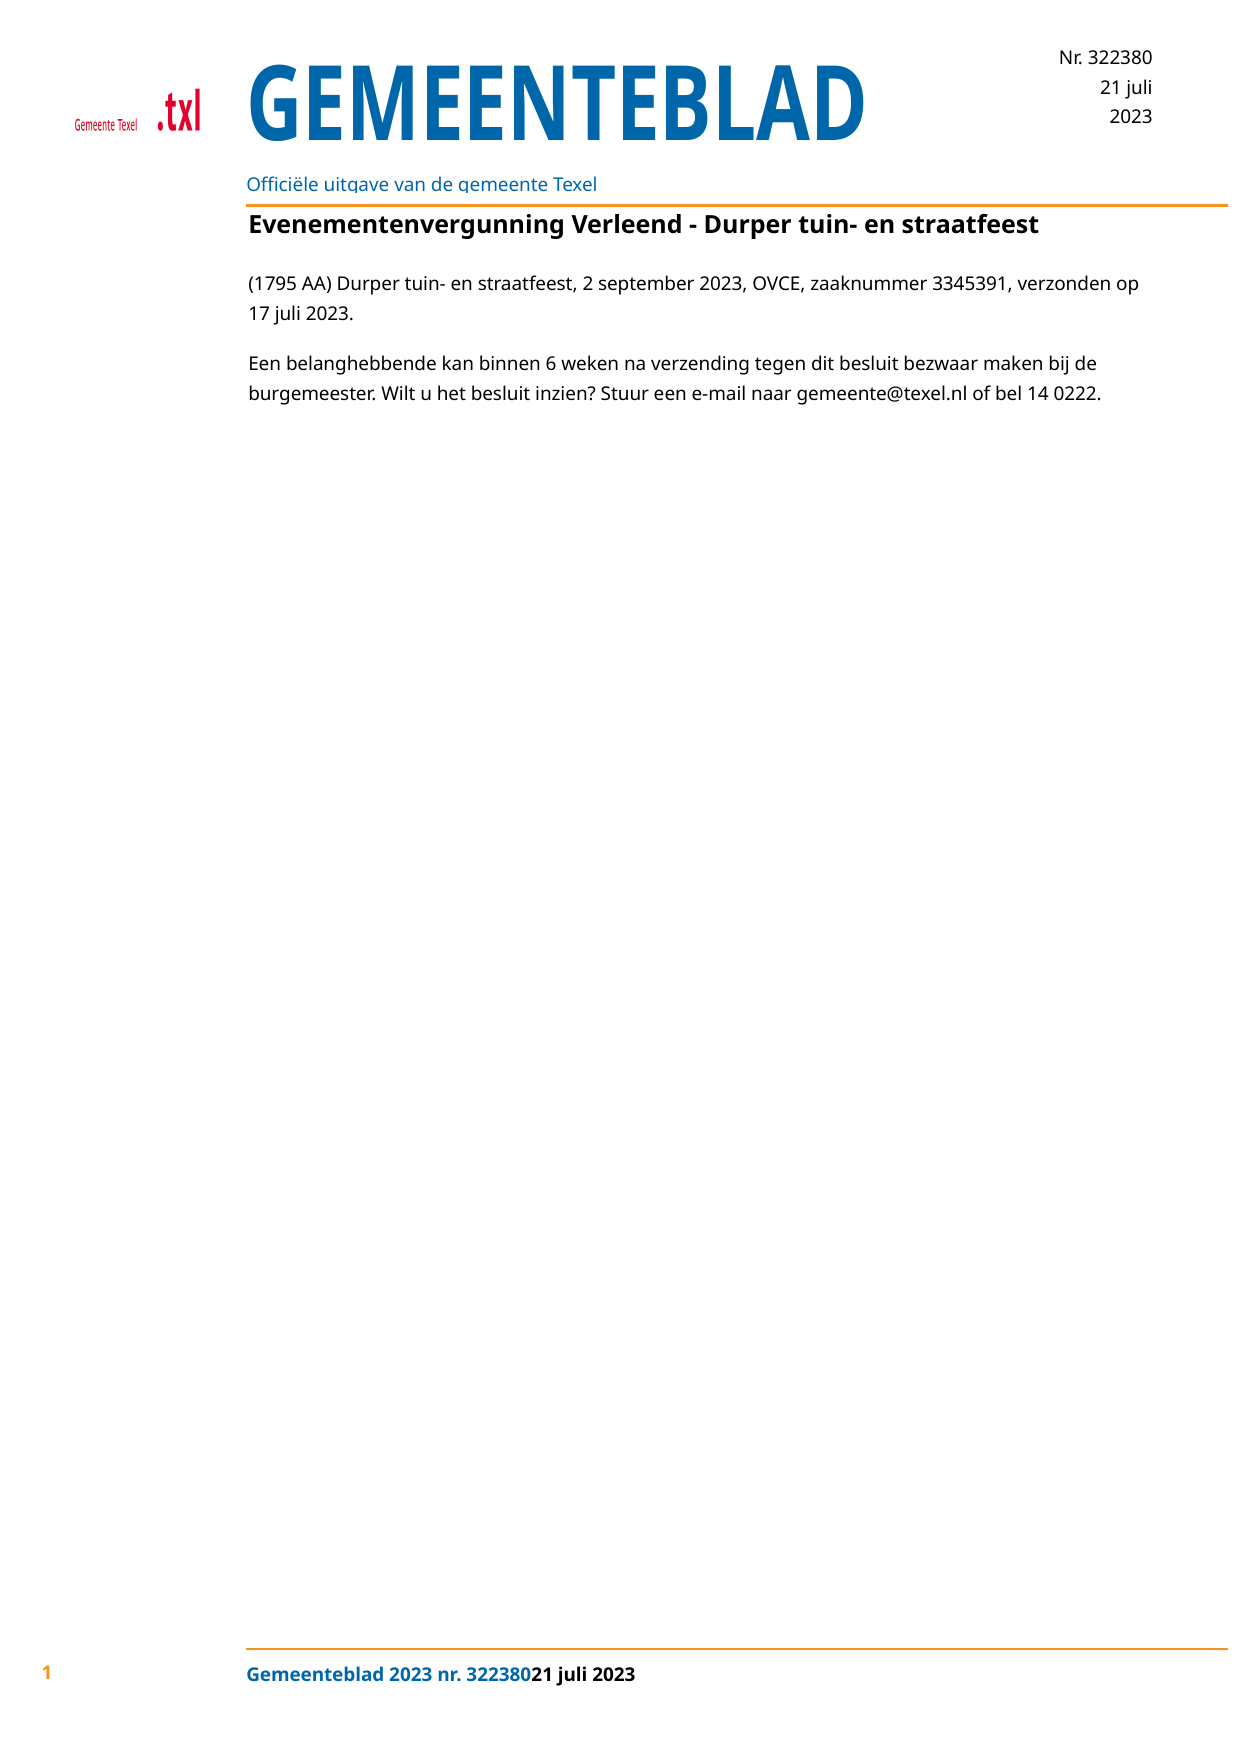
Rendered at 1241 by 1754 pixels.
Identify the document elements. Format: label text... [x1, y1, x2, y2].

text Evenementenvergunning Verleend - Durper tuin- en straatfeest [248, 207, 1152, 241]
picture [41, 47, 231, 172]
text Een belanghebbende kan binnen 6 weken na verzending tegen dit besluit bezwaar maken bij de burgemeester. Wilt u het besluit inzien? Stuur een e-mail naar gemeente@texel.nl of bel 14 0222. [248, 350, 1152, 406]
text (1795 AA) Durper tuin- en straatfeest, 2 september 2023, OVCE, zaaknummer 3345391, verzonden op 17 juli 2023. [248, 270, 1152, 326]
